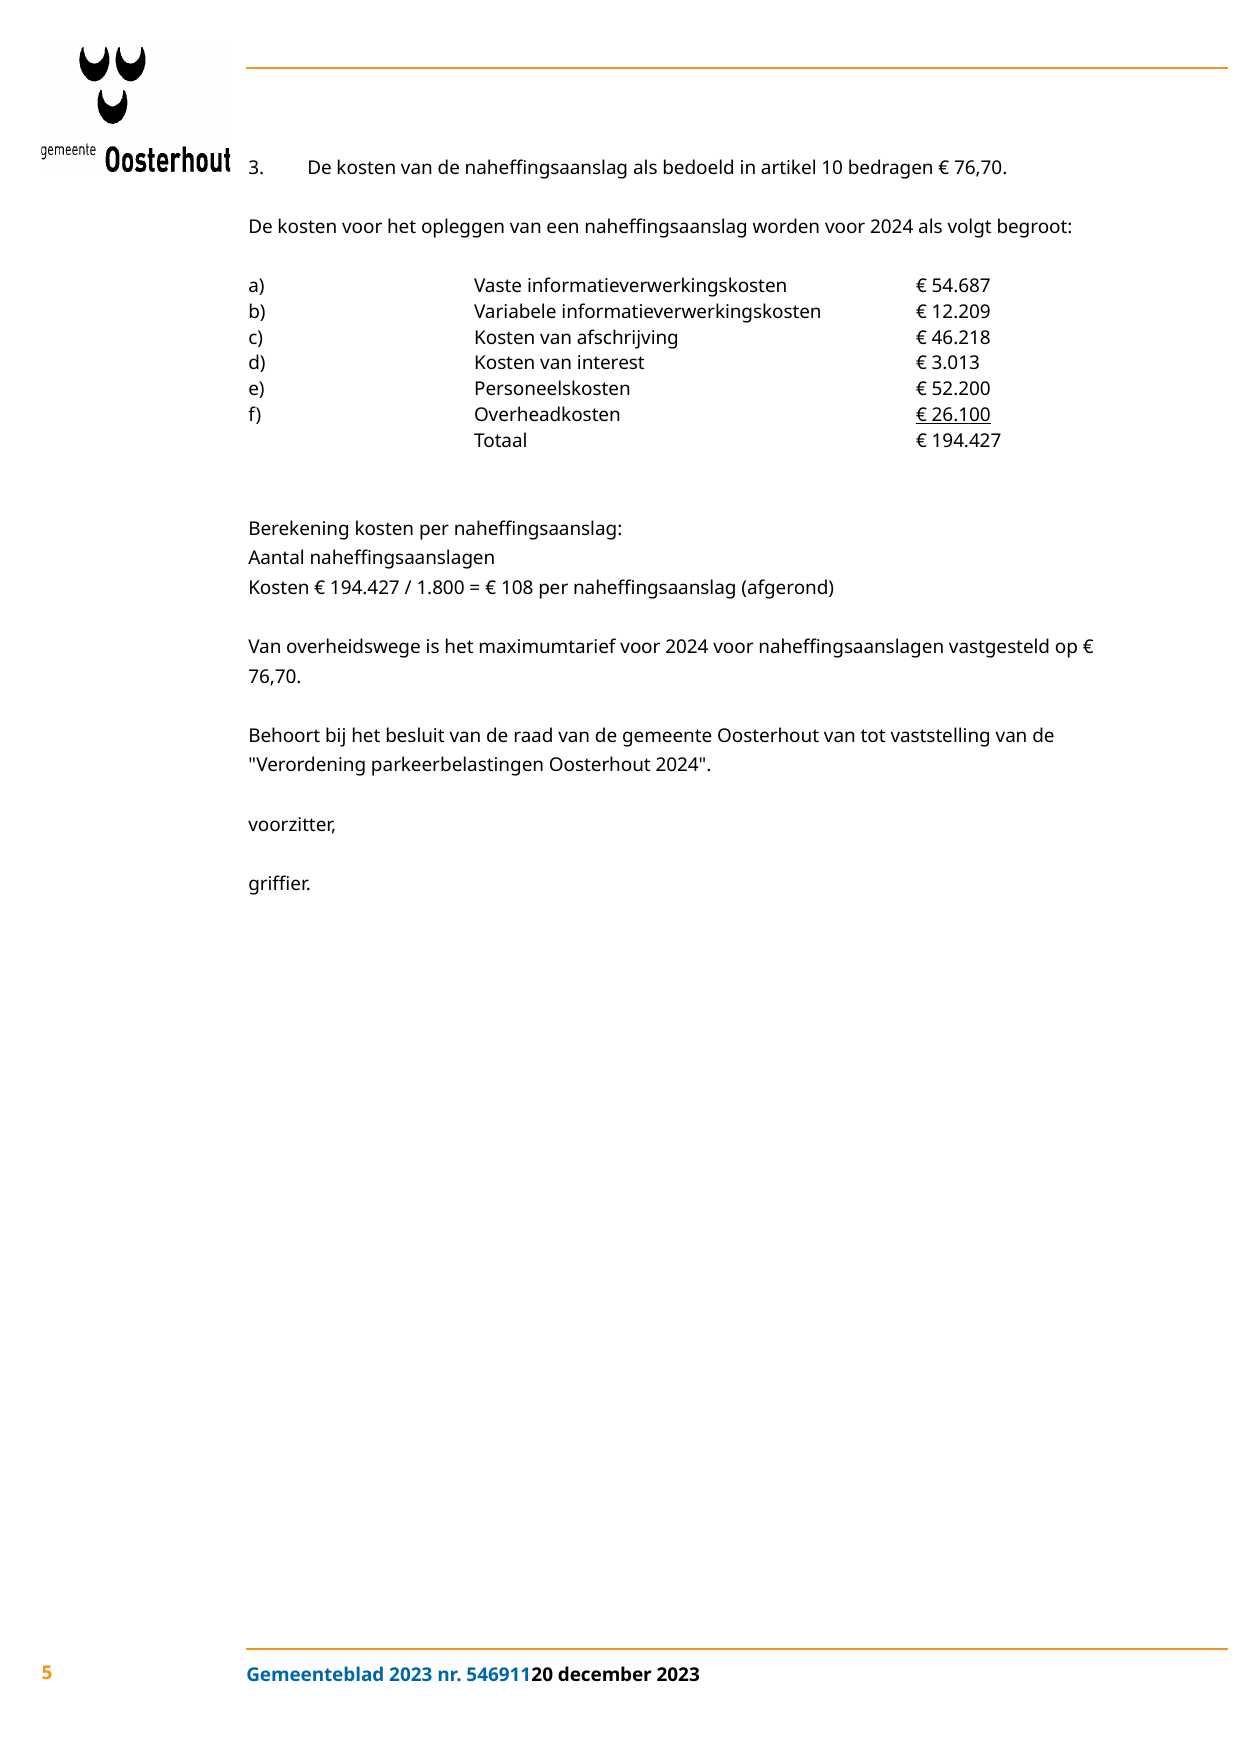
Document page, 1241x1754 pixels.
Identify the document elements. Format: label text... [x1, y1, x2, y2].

table_cell Kosten van afschrijving [474, 324, 916, 349]
table_cell b) [248, 298, 474, 324]
text voorzitter, [248, 811, 1152, 836]
text Kosten € 194.427 / 1.800 = € 108 per naheffingsaanslag (afgerond) [248, 574, 1152, 600]
table_header a) [248, 273, 474, 298]
text Aantal naheffingsaanslagen [248, 544, 1152, 570]
table_cell d) [248, 350, 474, 375]
text De kosten voor het opleggen van een naheffingsaanslag worden voor 2024 als volgt begroot: [248, 213, 1152, 239]
text Van overheidswege is het maximumtarief voor 2024 voor naheffingsaanslagen vastgesteld op € 76,70. [248, 633, 1152, 688]
text griffier. [248, 870, 1152, 896]
table_cell € 3.013 [916, 350, 1152, 375]
table_cell c) [248, 324, 474, 349]
list De kosten van de naheffingsaanslag als bedoeld in artikel 10 bedragen € 76,70. [248, 154, 1152, 180]
table_header € 54.687 [916, 273, 1152, 298]
table_cell Personeelskosten [474, 375, 916, 401]
table_cell Kosten van interest [474, 350, 916, 375]
table_cell Totaal [474, 427, 916, 452]
picture [41, 47, 231, 172]
table_cell € 46.218 [916, 324, 1152, 349]
table_cell Overheadkosten [474, 401, 916, 427]
table_cell € 12.209 [916, 298, 1152, 324]
table_cell [248, 427, 474, 452]
text Behoort bij het besluit van de raad van de gemeente Oosterhout van tot vaststelling van de "Verordening parkeerbelastingen Oosterhout 2024". [248, 722, 1152, 777]
table_cell Variabele informatieverwerkingskosten [474, 298, 916, 324]
table_cell e) [248, 375, 474, 401]
table_cell € 194.427 [916, 427, 1152, 452]
table_cell € 52.200 [916, 375, 1152, 401]
table_header Vaste informatieverwerkingskosten [474, 273, 916, 298]
text Berekening kosten per naheffingsaanslag: [248, 515, 1152, 541]
table_cell € 26.100 [916, 401, 1152, 427]
table_cell f) [248, 401, 474, 427]
